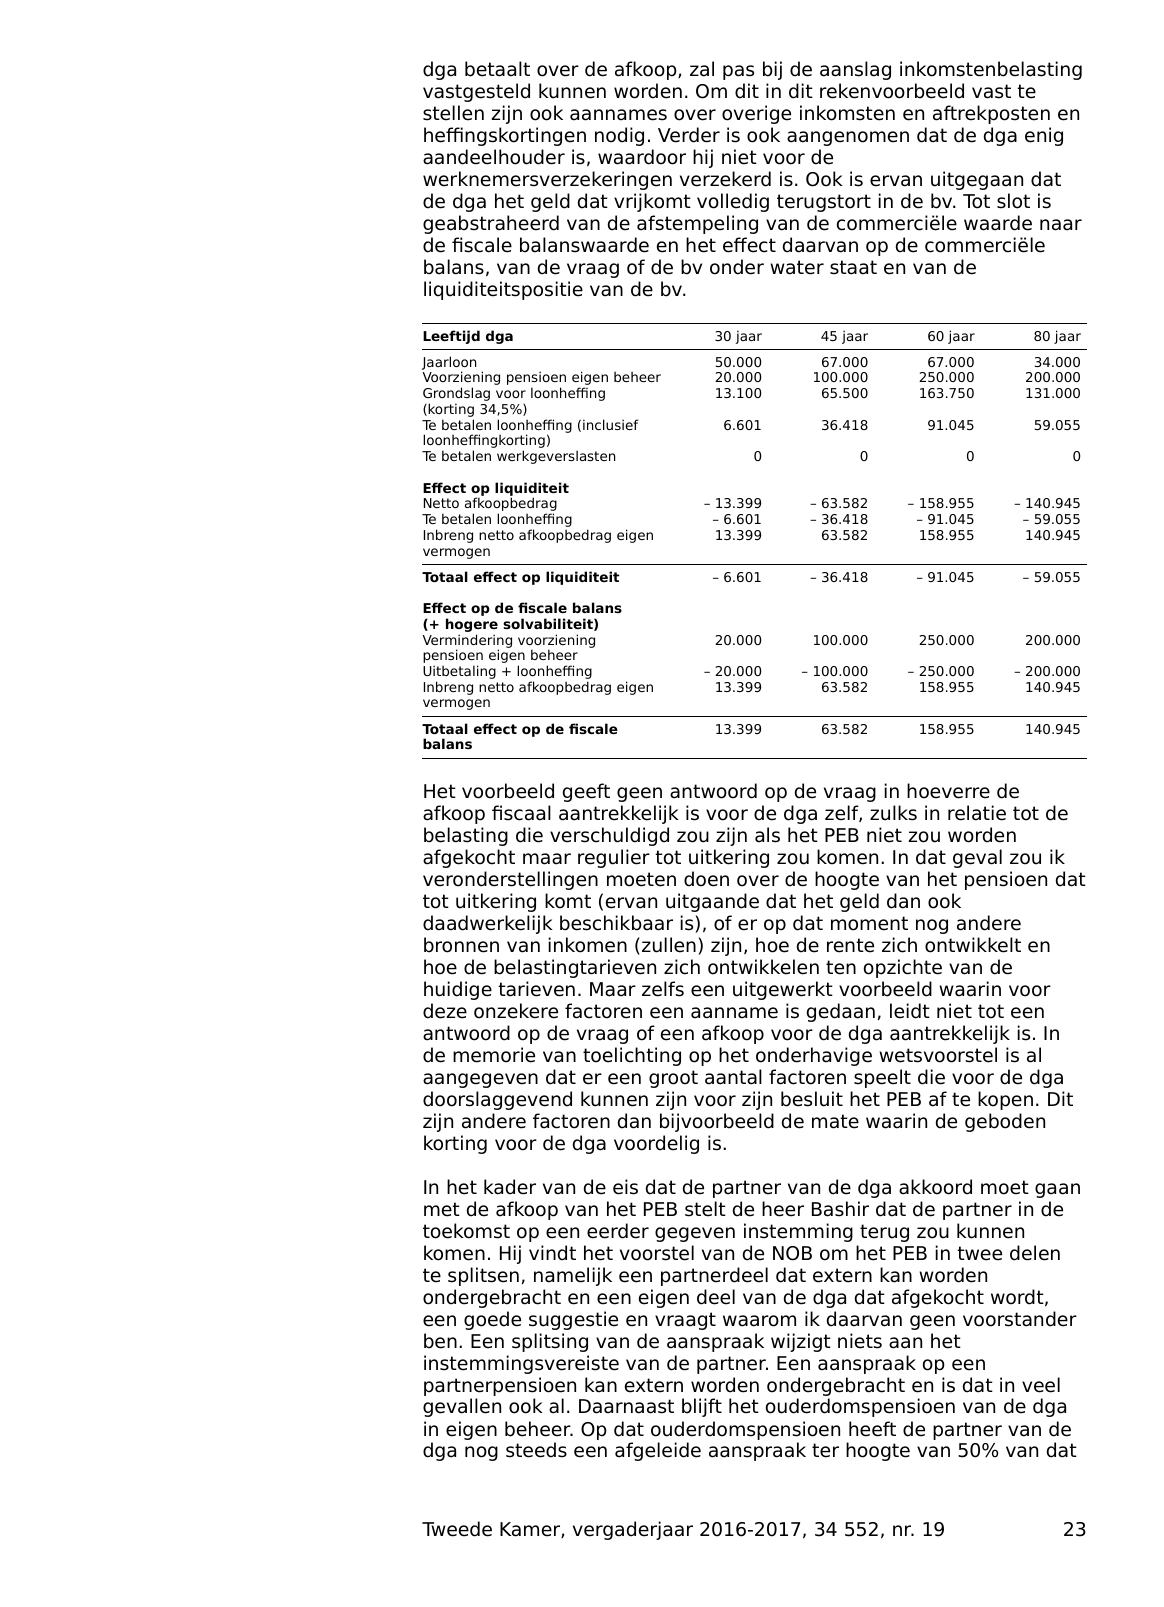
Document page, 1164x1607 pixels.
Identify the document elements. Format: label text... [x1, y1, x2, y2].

table_header 45 jaar [768, 324, 874, 349]
table_cell 163.750 [874, 386, 980, 417]
table_header 60 jaar [874, 324, 980, 349]
table_cell 91.045 [874, 418, 980, 449]
table_cell 100.000 [768, 370, 874, 386]
table_cell Effect op de fiscale balans (+ hogere solvabiliteit) [422, 601, 661, 632]
table_cell – 250.000 [874, 664, 980, 679]
table_cell [422, 465, 661, 480]
text In het kader van de eis dat de partner van de dga akkoord moet gaan met de afkoop van het PEB stelt de heer Bashir dat de partner in de toekomst op een eerder gegeven instemming terug zou kunnen komen. Hij vindt het voorstel van de NOB om het PEB in twee delen te splitsen, namelijk een partnerdeel dat extern kan worden ondergebracht en een eigen deel van de dga dat afgekocht wordt, een goede suggestie en vraagt waarom ik daarvan geen voorstander ben. Een splitsing van de aanspraak wijzigt niets aan het instemmingsvereiste van de partner. Een aanspraak op een partnerpensioen kan extern worden ondergebracht en is dat in veel gevallen ook al. Daarnaast blijft het ouderdomspensioen van de dga in eigen beheer. Op dat ouderdomspensioen heeft de partner van de dga nog steeds een afgeleide aanspraak ter hoogte van 50% van dat [422, 1177, 1087, 1462]
table_cell 67.000 [874, 350, 980, 370]
table_cell 13.100 [661, 386, 768, 417]
table_cell – 158.955 [874, 496, 980, 512]
table_cell 13.399 [661, 528, 768, 564]
table_cell – 91.045 [874, 512, 980, 528]
table_cell – 63.582 [768, 496, 874, 512]
table_cell Te betalen werkgeverslasten [422, 449, 661, 465]
table_cell 200.000 [980, 370, 1087, 386]
table_cell 59.055 [980, 418, 1087, 449]
table_cell [980, 585, 1087, 601]
table_cell [980, 480, 1087, 496]
table_cell 140.945 [980, 680, 1087, 716]
table_cell 13.399 [661, 717, 768, 758]
table_cell Jaarloon [422, 350, 661, 370]
table_cell Netto afkoopbedrag [422, 496, 661, 512]
table_cell – 200.000 [980, 664, 1087, 679]
table_cell 0 [768, 449, 874, 465]
table_cell – 6.601 [661, 512, 768, 528]
table_cell – 13.399 [661, 496, 768, 512]
table_cell [980, 465, 1087, 480]
table_cell [768, 480, 874, 496]
table_header 30 jaar [661, 324, 768, 349]
table_cell 158.955 [874, 528, 980, 564]
table_cell – 6.601 [661, 565, 768, 585]
table_cell 250.000 [874, 370, 980, 386]
table_cell 158.955 [874, 680, 980, 716]
table_header 80 jaar [980, 324, 1087, 349]
table_cell – 59.055 [980, 512, 1087, 528]
table_cell Voorziening pensioen eigen beheer [422, 370, 661, 386]
table_cell 100.000 [768, 633, 874, 664]
table_cell – 59.055 [980, 565, 1087, 585]
table_cell [980, 601, 1087, 632]
table_cell 140.945 [980, 528, 1087, 564]
table_cell [661, 480, 768, 496]
table_cell – 36.418 [768, 565, 874, 585]
table_cell [661, 465, 768, 480]
table_cell [768, 585, 874, 601]
table_cell Grondslag voor loonheffing (korting 34,5%) [422, 386, 661, 417]
table_cell [874, 601, 980, 632]
table_cell 131.000 [980, 386, 1087, 417]
table_cell Te betalen loonheffing (inclusief loonheffingkorting) [422, 418, 661, 449]
table_cell 0 [980, 449, 1087, 465]
table_cell Effect op liquiditeit [422, 480, 661, 496]
table_cell – 20.000 [661, 664, 768, 679]
table_cell Totaal effect op liquiditeit [422, 565, 661, 585]
table_cell – 140.945 [980, 496, 1087, 512]
table_cell Inbreng netto afkoopbedrag eigen vermogen [422, 528, 661, 564]
table_cell 20.000 [661, 370, 768, 386]
table_cell Uitbetaling + loonheffing [422, 664, 661, 679]
table_cell [768, 601, 874, 632]
table_cell 6.601 [661, 418, 768, 449]
table_cell 200.000 [980, 633, 1087, 664]
table_cell [874, 480, 980, 496]
table_cell 63.582 [768, 528, 874, 564]
table_cell – 91.045 [874, 565, 980, 585]
table_cell Vermindering voorziening pensioen eigen beheer [422, 633, 661, 664]
table_cell 63.582 [768, 680, 874, 716]
table_cell Inbreng netto afkoopbedrag eigen vermogen [422, 680, 661, 716]
table_cell 65.500 [768, 386, 874, 417]
table_cell 0 [661, 449, 768, 465]
table_header Leeftijd dga [422, 324, 661, 349]
table_cell [661, 585, 768, 601]
table_cell [768, 465, 874, 480]
table_cell [661, 601, 768, 632]
table_cell [874, 465, 980, 480]
table_cell – 36.418 [768, 512, 874, 528]
table_cell 36.418 [768, 418, 874, 449]
table_cell 50.000 [661, 350, 768, 370]
table_cell 34.000 [980, 350, 1087, 370]
table_cell 158.955 [874, 717, 980, 758]
table_cell 20.000 [661, 633, 768, 664]
table_cell – 100.000 [768, 664, 874, 679]
text Het voorbeeld geeft geen antwoord op de vraag in hoeverre de afkoop fiscaal aantrekkelijk is voor de dga zelf, zulks in relatie tot de belasting die verschuldigd zou zijn als het PEB niet zou worden afgekocht maar regulier tot uitkering zou komen. In dat geval zou ik veronderstellingen moeten doen over de hoogte van het pensioen dat tot uitkering komt (ervan uitgaande dat het geld dan ook daadwerkelijk beschikbaar is), of er op dat moment nog andere bronnen van inkomen (zullen) zijn, hoe de rente zich ontwikkelt en hoe de belastingtarieven zich ontwikkelen ten opzichte van de huidige tarieven. Maar zelfs een uitgewerkt voorbeeld waarin voor deze onzekere factoren een aanname is gedaan, leidt niet tot een antwoord op de vraag of een afkoop voor de dga aantrekkelijk is. In de memorie van toelichting op het onderhavige wetsvoorstel is al aangegeven dat er een groot aantal factoren speelt die voor de dga doorslaggevend kunnen zijn voor zijn besluit het PEB af te kopen. Dit zijn andere factoren dan bijvoorbeeld de mate waarin de geboden korting voor de dga voordelig is. [422, 781, 1087, 1154]
table_cell 140.945 [980, 717, 1087, 758]
table_cell 67.000 [768, 350, 874, 370]
table_cell Totaal effect op de fiscale balans [422, 717, 661, 758]
table_cell Te betalen loonheffing [422, 512, 661, 528]
table_cell [422, 585, 661, 601]
table_cell 250.000 [874, 633, 980, 664]
table_cell [874, 585, 980, 601]
text dga betaalt over de afkoop, zal pas bij de aanslag inkomstenbelasting vastgesteld kunnen worden. Om dit in dit rekenvoorbeeld vast te stellen zijn ook aannames over overige inkomsten en aftrekposten en heffingskortingen nodig. Verder is ook aangenomen dat de dga enig aandeelhouder is, waardoor hij niet voor de werknemersverzekeringen verzekerd is. Ook is ervan uitgegaan dat de dga het geld dat vrijkomt volledig terugstort in de bv. Tot slot is geabstraheerd van de afstempeling van de commerciële waarde naar de fiscale balanswaarde en het effect daarvan op de commerciële balans, van de vraag of de bv onder water staat en van de liquiditeitspositie van de bv. [422, 59, 1087, 301]
table_cell 63.582 [768, 717, 874, 758]
table_cell 0 [874, 449, 980, 465]
table_cell 13.399 [661, 680, 768, 716]
